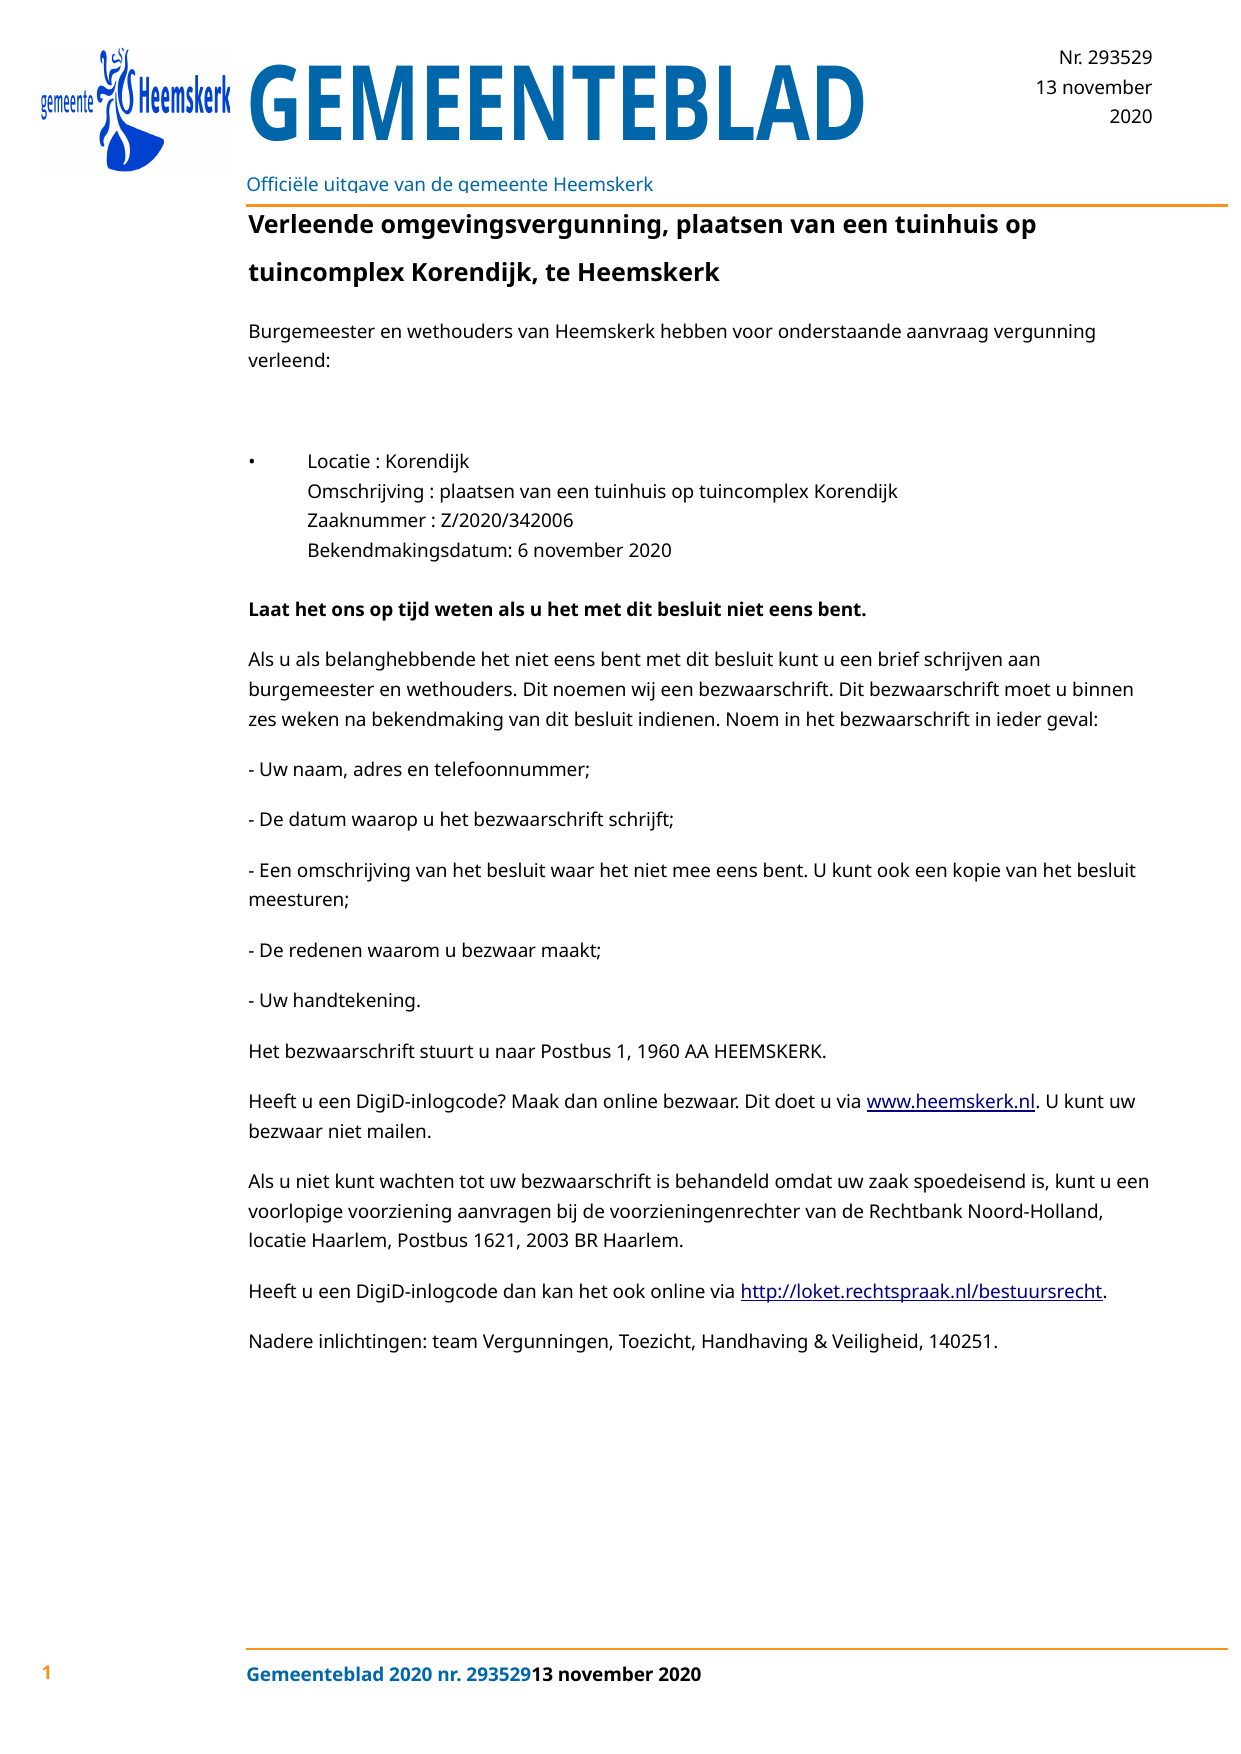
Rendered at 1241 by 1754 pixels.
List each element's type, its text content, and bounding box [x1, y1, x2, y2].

text - Een omschrijving van het besluit waar het niet mee eens bent. U kunt ook een kopie van het besluit meesturen; [248, 857, 1152, 912]
text - De datum waarop u het bezwaarschrift schrijft; [248, 807, 1152, 832]
text Als u niet kunt wachten tot uw bezwaarschrift is behandeld omdat uw zaak spoedeisend is, kunt u een voorlopige voorziening aanvragen bij de voorzieningenrechter van de Rechtbank Noord-Holland, locatie Haarlem, Postbus 1621, 2003 BR Haarlem. [248, 1168, 1152, 1253]
list Bekendmakingsdatum: 6 november 2020 [248, 537, 1152, 563]
text - Uw handtekening. [248, 987, 1152, 1013]
text - Uw naam, adres en telefoonnummer; [248, 756, 1152, 782]
text - De redenen waarom u bezwaar maakt; [248, 937, 1152, 963]
list Omschrijving : plaatsen van een tuinhuis op tuincomplex Korendijk [248, 478, 1152, 504]
list Zaaknummer : Z/2020/342006 [248, 507, 1152, 533]
text Verleende omgevingsvergunning, plaatsen van een tuinhuis op tuincomplex Korendijk, te Heemskerk [248, 207, 1152, 288]
text Burgemeester en wethouders van Heemskerk hebben voor onderstaande aanvraag vergunning verleend: [248, 318, 1152, 373]
text Heeft u een DigiD-inlogcode? Maak dan online bezwaar. Dit doet u via www.heemskerk.nl. U kunt uw bezwaar niet mailen. [248, 1088, 1152, 1144]
text Heeft u een DigiD-inlogcode dan kan het ook online via http://loket.rechtspraak.nl/bestuursrecht. [248, 1278, 1152, 1304]
text Als u als belanghebbende het niet eens bent met dit besluit kunt u een brief schrijven aan burgemeester en wethouders. Dit noemen wij een bezwaarschrift. Dit bezwaarschrift moet u binnen zes weken na bekendmaking van dit besluit indienen. Noem in het bezwaarschrift in ieder geval: [248, 647, 1152, 732]
text Nadere inlichtingen: team Vergunningen, Toezicht, Handhaving & Veiligheid, 140251. [248, 1328, 1152, 1354]
text Het bezwaarschrift stuurt u naar Postbus 1, 1960 AA HEEMSKERK. [248, 1038, 1152, 1064]
list Locatie : Korendijk [248, 448, 1152, 474]
text Laat het ons op tijd weten als u het met dit besluit niet eens bent. [248, 596, 1152, 622]
picture [41, 47, 231, 172]
